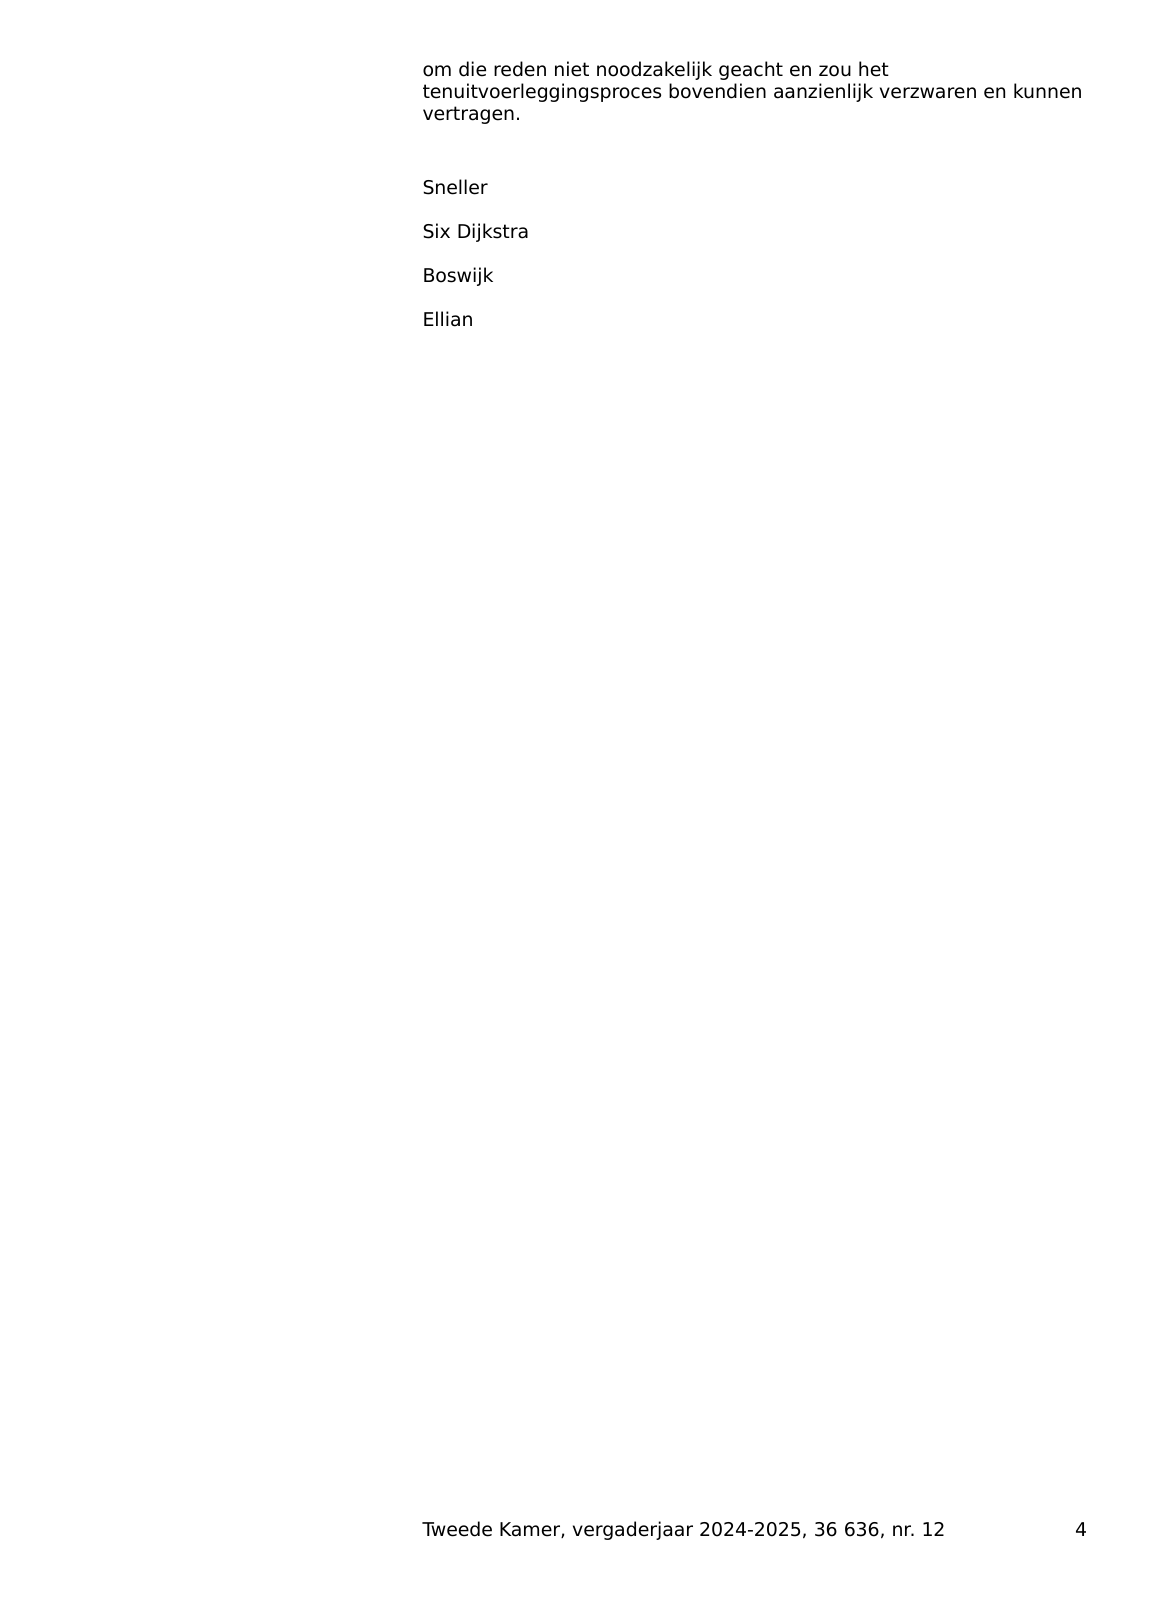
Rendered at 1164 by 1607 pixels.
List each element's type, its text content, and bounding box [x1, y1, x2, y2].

text om die reden niet noodzakelijk geacht en zou het tenuitvoerleggingsproces bovendien aanzienlijk verzwaren en kunnen vertragen. [422, 59, 1087, 125]
text Sneller Six Dijkstra Boswijk Ellian [422, 155, 1087, 331]
